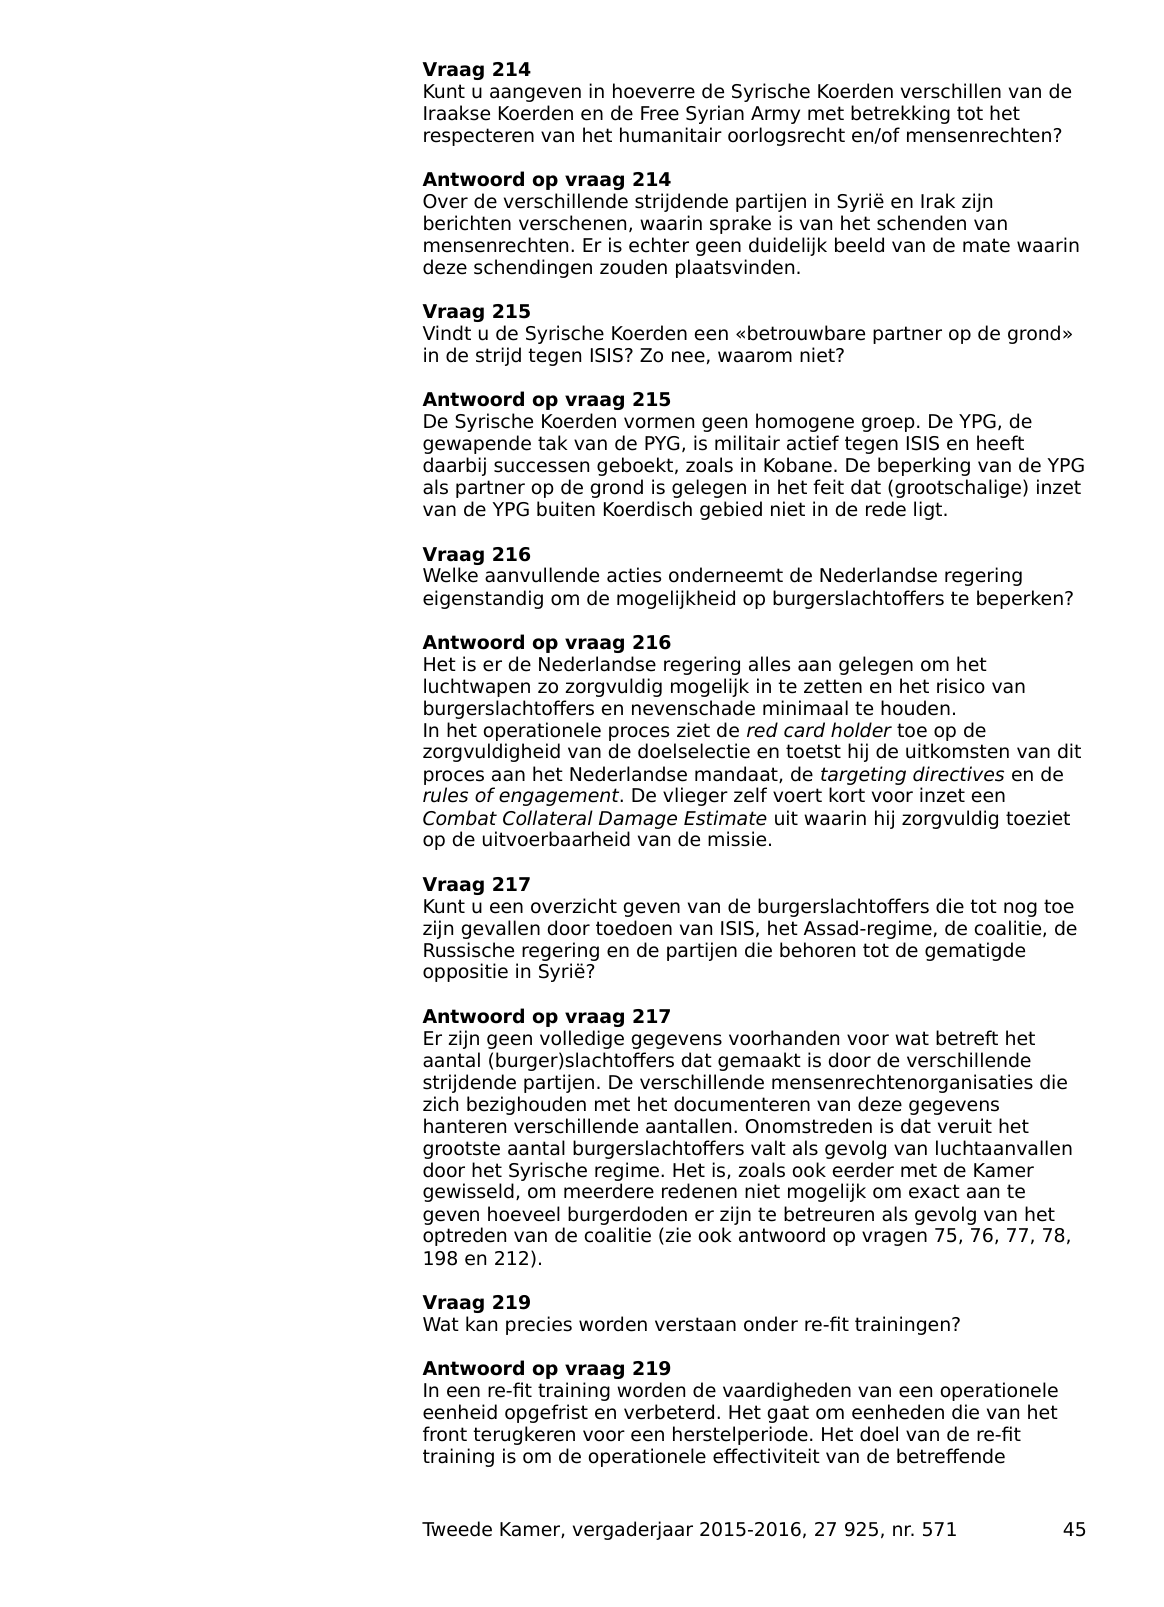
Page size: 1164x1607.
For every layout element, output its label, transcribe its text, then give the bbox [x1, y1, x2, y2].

text In een re-fit training worden de vaardigheden van een operationele eenheid opgefrist en verbeterd. Het gaat om eenheden die van het front terugkeren voor een herstelperiode. Het doel van de re-fit training is om de operationele effectiviteit van de betreffende [422, 1380, 1087, 1468]
text Antwoord op vraag 216 [422, 632, 1087, 653]
text Antwoord op vraag 217 [422, 1006, 1087, 1028]
text Vraag 214 [422, 59, 1087, 81]
text Vindt u de Syrische Koerden een «betrouwbare partner op de grond» in de strijd tegen ISIS? Zo nee, waarom niet? [422, 323, 1087, 367]
text Vraag 216 [422, 543, 1087, 565]
text Over de verschillende strijdende partijen in Syrië en Irak zijn berichten verschenen, waarin sprake is van het schenden van mensenrechten. Er is echter geen duidelijk beeld van de mate waarin deze schendingen zouden plaatsvinden. [422, 191, 1087, 279]
text De Syrische Koerden vormen geen homogene groep. De YPG, de gewapende tak van de PYG, is militair actief tegen ISIS en heeft daarbij successen geboekt, zoals in Kobane. De beperking van de YPG als partner op de grond is gelegen in het feit dat (grootschalige) inzet van de YPG buiten Koerdisch gebied niet in de rede ligt. [422, 411, 1087, 521]
text Antwoord op vraag 215 [422, 389, 1087, 411]
text Vraag 215 [422, 301, 1087, 323]
text Antwoord op vraag 219 [422, 1358, 1087, 1380]
text Het is er de Nederlandse regering alles aan gelegen om het luchtwapen zo zorgvuldig mogelijk in te zetten en het risico van burgerslachtoffers en nevenschade minimaal te houden. [422, 653, 1087, 719]
text Kunt u aangeven in hoeverre de Syrische Koerden verschillen van de Iraakse Koerden en de Free Syrian Army met betrekking tot het respecteren van het humanitair oorlogsrecht en/of mensenrechten? [422, 81, 1087, 147]
text Kunt u een overzicht geven van de burgerslachtoffers die tot nog toe zijn gevallen door toedoen van ISIS, het Assad-regime, de coalitie, de Russische regering en de partijen die behoren tot de gematigde oppositie in Syrië? [422, 896, 1087, 983]
text Vraag 219 [422, 1292, 1087, 1313]
text In het operationele proces ziet de red card holder toe op de zorgvuldigheid van de doelselectie en toetst hij de uitkomsten van dit proces aan het Nederlandse mandaat, de targeting directives en de rules of engagement. De vlieger zelf voert kort voor inzet een Combat Collateral Damage Estimate uit waarin hij zorgvuldig toeziet op de uitvoerbaarheid van de missie. [422, 719, 1087, 851]
text Er zijn geen volledige gegevens voorhanden voor wat betreft het aantal (burger)slachtoffers dat gemaakt is door de verschillende strijdende partijen. De verschillende mensenrechtenorganisaties die zich bezighouden met het documenteren van deze gegevens hanteren verschillende aantallen. Onomstreden is dat veruit het grootste aantal burgerslachtoffers valt als gevolg van luchtaanvallen door het Syrische regime. Het is, zoals ook eerder met de Kamer gewisseld, om meerdere redenen niet mogelijk om exact aan te geven hoeveel burgerdoden er zijn te betreuren als gevolg van het optreden van de coalitie (zie ook antwoord op vragen 75, 76, 77, 78, 198 en 212). [422, 1028, 1087, 1269]
text Vraag 217 [422, 873, 1087, 896]
text Wat kan precies worden verstaan onder re-fit trainingen? [422, 1313, 1087, 1336]
text Antwoord op vraag 214 [422, 169, 1087, 191]
text Welke aanvullende acties onderneemt de Nederlandse regering eigenstandig om de mogelijkheid op burgerslachtoffers te beperken? [422, 565, 1087, 609]
